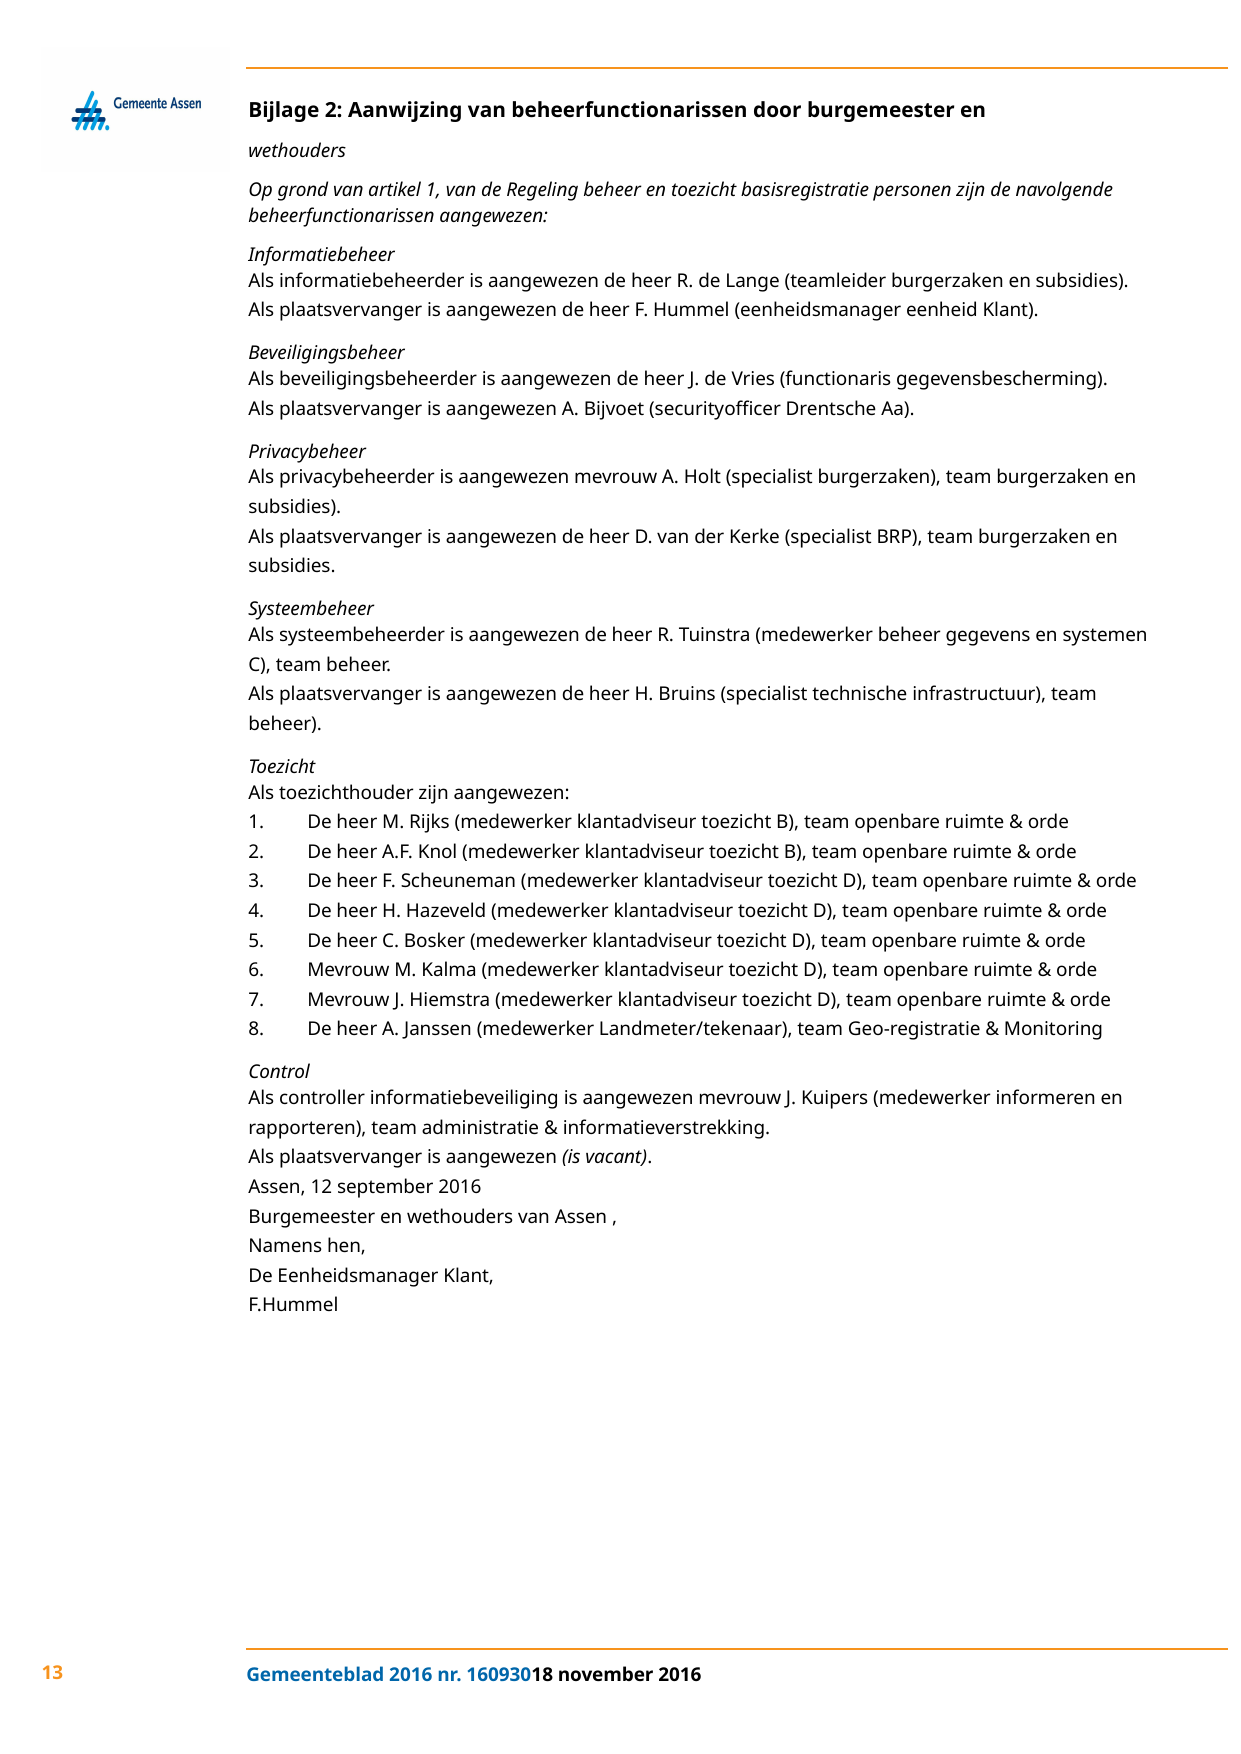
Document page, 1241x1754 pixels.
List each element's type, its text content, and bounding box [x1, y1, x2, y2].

text Als privacybeheerder is aangewezen mevrouw A. Holt (specialist burgerzaken), team burgerzaken en subsidies). [248, 464, 1152, 519]
text Als toezichthouder zijn aangewezen: [248, 779, 1152, 805]
list De heer A.F. Knol (medewerker klantadviseur toezicht B), team openbare ruimte & orde [248, 838, 1152, 864]
list De heer F. Scheuneman (medewerker klantadviseur toezicht D), team openbare ruimte & orde [248, 868, 1152, 893]
text Bijlage 2: Aanwijzing van beheerfunctionarissen door burgemeester en [248, 95, 1152, 123]
text wethouders [248, 137, 1152, 163]
text Toezicht [248, 753, 1152, 779]
list Mevrouw M. Kalma (medewerker klantadviseur toezicht D), team openbare ruimte & orde [248, 956, 1152, 982]
text Control [248, 1059, 1152, 1084]
text Beveiligingsbeheer [248, 339, 1152, 365]
text Als plaatsvervanger is aangewezen de heer F. Hummel (eenheidsmanager eenheid Klant). [248, 296, 1152, 322]
list De heer A. Janssen (medewerker Landmeter/tekenaar), team Geo-registratie & Monitoring [248, 1016, 1152, 1041]
text Als plaatsvervanger is aangewezen (is vacant). [248, 1144, 1152, 1169]
text Op grond van artikel 1, van de Regeling beheer en toezicht basisregistratie personen zijn de navolgende beheerfunctionarissen aangewezen: [248, 176, 1152, 228]
text Als controller informatiebeveiliging is aangewezen mevrouw J. Kuipers (medewerker informeren en rapporteren), team administratie & informatieverstrekking. [248, 1084, 1152, 1140]
text De Eenheidsmanager Klant, [248, 1262, 1152, 1288]
text Als plaatsvervanger is aangewezen de heer H. Bruins (specialist technische infrastructuur), team beheer). [248, 681, 1152, 736]
text Privacybeheer [248, 438, 1152, 464]
text F.Hummel [248, 1292, 1152, 1317]
list Mevrouw J. Hiemstra (medewerker klantadviseur toezicht D), team openbare ruimte & orde [248, 986, 1152, 1012]
text Als plaatsvervanger is aangewezen A. Bijvoet (securityofficer Drentsche Aa). [248, 395, 1152, 421]
text Als systeembeheerder is aangewezen de heer R. Tuinstra (medewerker beheer gegevens en systemen C), team beheer. [248, 621, 1152, 677]
list De heer C. Bosker (medewerker klantadviseur toezicht D), team openbare ruimte & orde [248, 927, 1152, 953]
text Als plaatsvervanger is aangewezen de heer D. van der Kerke (specialist BRP), team burgerzaken en subsidies. [248, 523, 1152, 578]
list De heer M. Rijks (medewerker klantadviseur toezicht B), team openbare ruimte & orde [248, 808, 1152, 834]
text Informatiebeheer [248, 241, 1152, 267]
text Namens hen, [248, 1232, 1152, 1258]
picture [41, 47, 231, 172]
text Systeembeheer [248, 596, 1152, 621]
list De heer H. Hazeveld (medewerker klantadviseur toezicht D), team openbare ruimte & orde [248, 897, 1152, 923]
text Als informatiebeheerder is aangewezen de heer R. de Lange (teamleider burgerzaken en subsidies). [248, 267, 1152, 293]
text Assen, 12 september 2016 [248, 1173, 1152, 1199]
text Burgemeester en wethouders van Assen , [248, 1203, 1152, 1228]
text Als beveiligingsbeheerder is aangewezen de heer J. de Vries (functionaris gegevensbescherming). [248, 365, 1152, 391]
